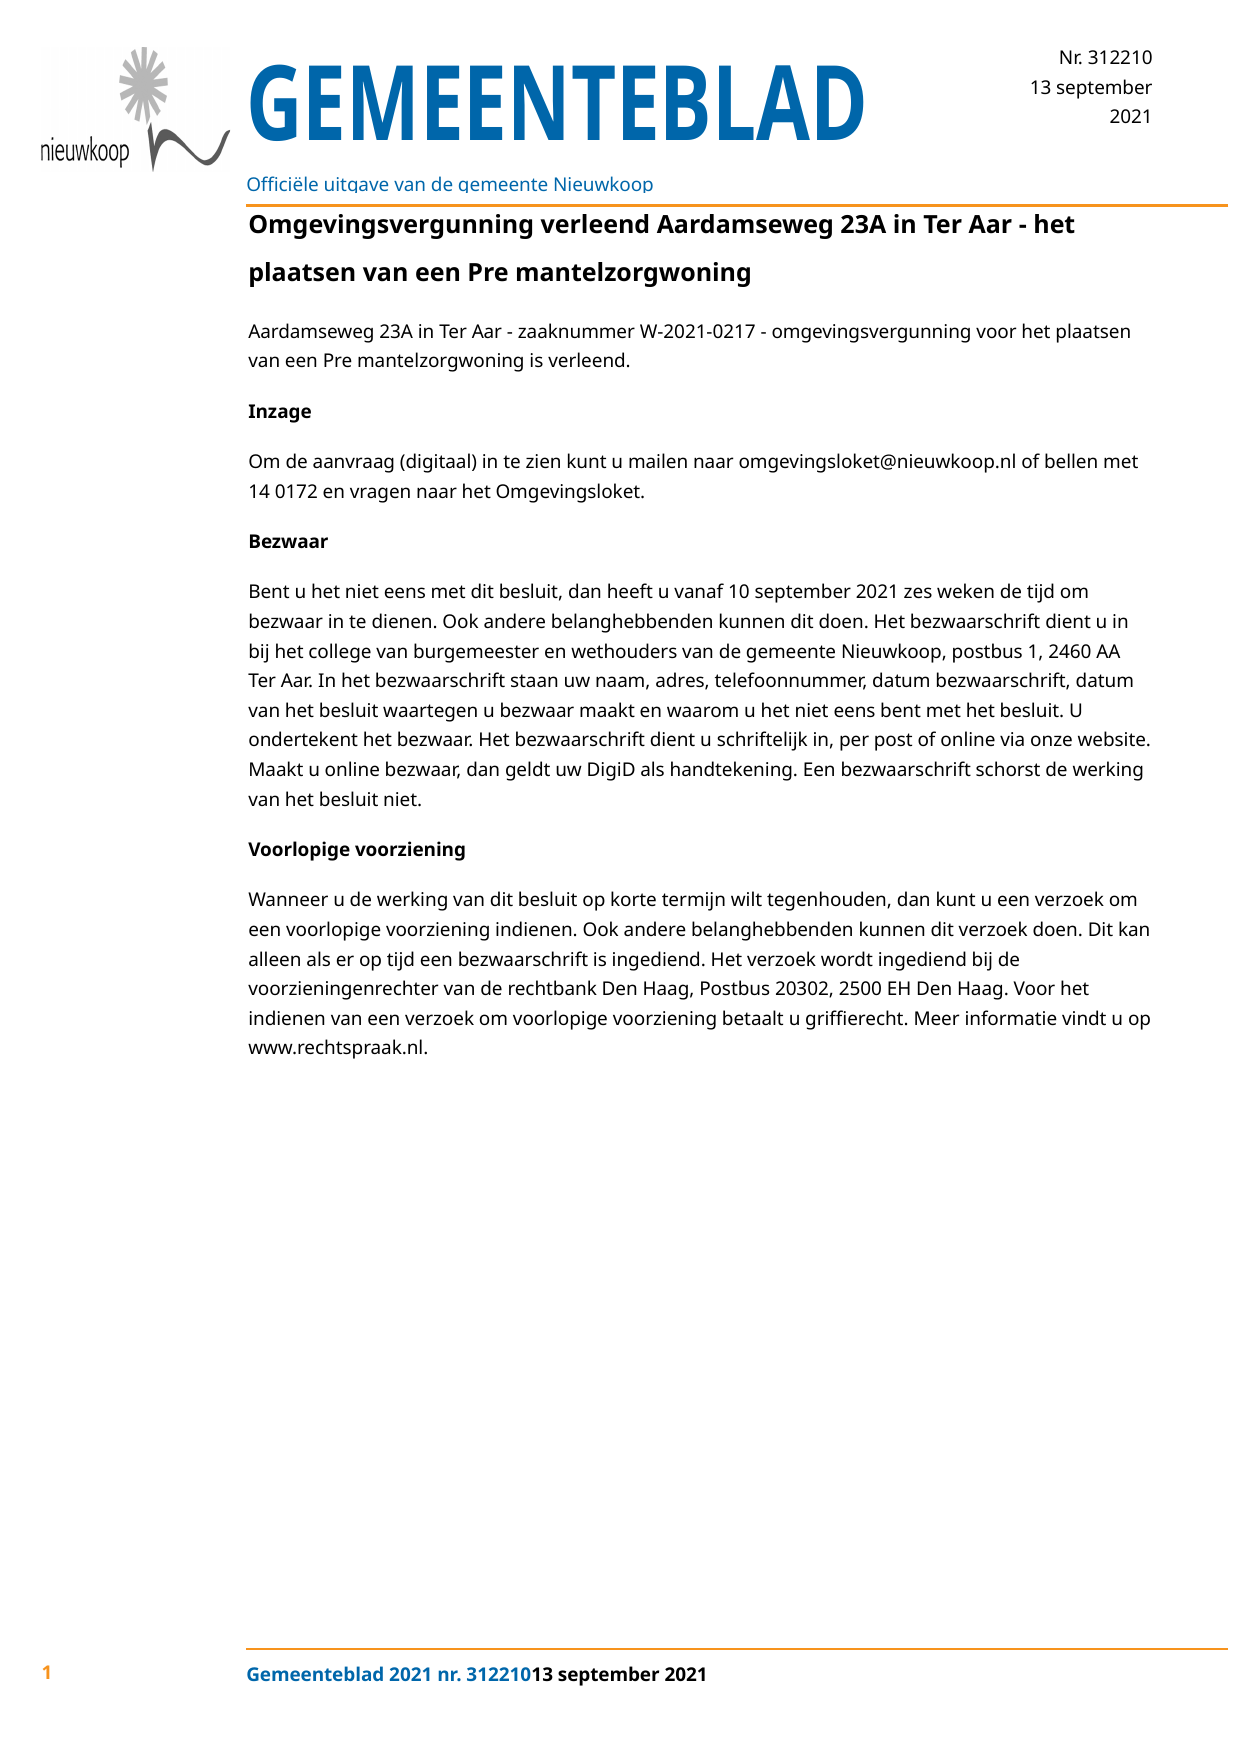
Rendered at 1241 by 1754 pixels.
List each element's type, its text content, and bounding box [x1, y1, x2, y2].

text Voorlopige voorziening [248, 836, 1152, 862]
picture [41, 47, 231, 172]
text Bent u het niet eens met dit besluit, dan heeft u vanaf 10 september 2021 zes weken de tijd om bezwaar in te dienen. Ook andere belanghebbenden kunnen dit doen. Het bezwaarschrift dient u in bij het college van burgemeester en wethouders van de gemeente Nieuwkoop, postbus 1, 2460 AA Ter Aar. In het bezwaarschrift staan uw naam, adres, telefoonnummer, datum bezwaarschrift, datum van het besluit waartegen u bezwaar maakt en waarom u het niet eens bent met het besluit. U ondertekent het bezwaar. Het bezwaarschrift dient u schriftelijk in, per post of online via onze website. Maakt u online bezwaar, dan geldt uw DigiD als handtekening. Een bezwaarschrift schorst de werking van het besluit niet. [248, 579, 1152, 812]
text Inzage [248, 398, 1152, 424]
text Wanneer u de werking van dit besluit op korte termijn wilt tegenhouden, dan kunt u een verzoek om een voorlopige voorziening indienen. Ook andere belanghebbenden kunnen dit verzoek doen. Dit kan alleen als er op tijd een bezwaarschrift is ingediend. Het verzoek wordt ingediend bij de voorzieningenrechter van de rechtbank Den Haag, Postbus 20302, 2500 EH Den Haag. Voor het indienen van een verzoek om voorlopige voorziening betaalt u griffierecht. Meer informatie vindt u op www.rechtspraak.nl. [248, 887, 1152, 1060]
text Om de aanvraag (digitaal) in te zien kunt u mailen naar omgevingsloket@nieuwkoop.nl of bellen met 14 0172 en vragen naar het Omgevingsloket. [248, 448, 1152, 504]
text Bezwaar [248, 528, 1152, 554]
text Omgevingsvergunning verleend Aardamseweg 23A in Ter Aar - het plaatsen van een Pre mantelzorgwoning [248, 207, 1152, 288]
text Aardamseweg 23A in Ter Aar - zaaknummer W-2021-0217 - omgevingsvergunning voor het plaatsen van een Pre mantelzorgwoning is verleend. [248, 318, 1152, 373]
